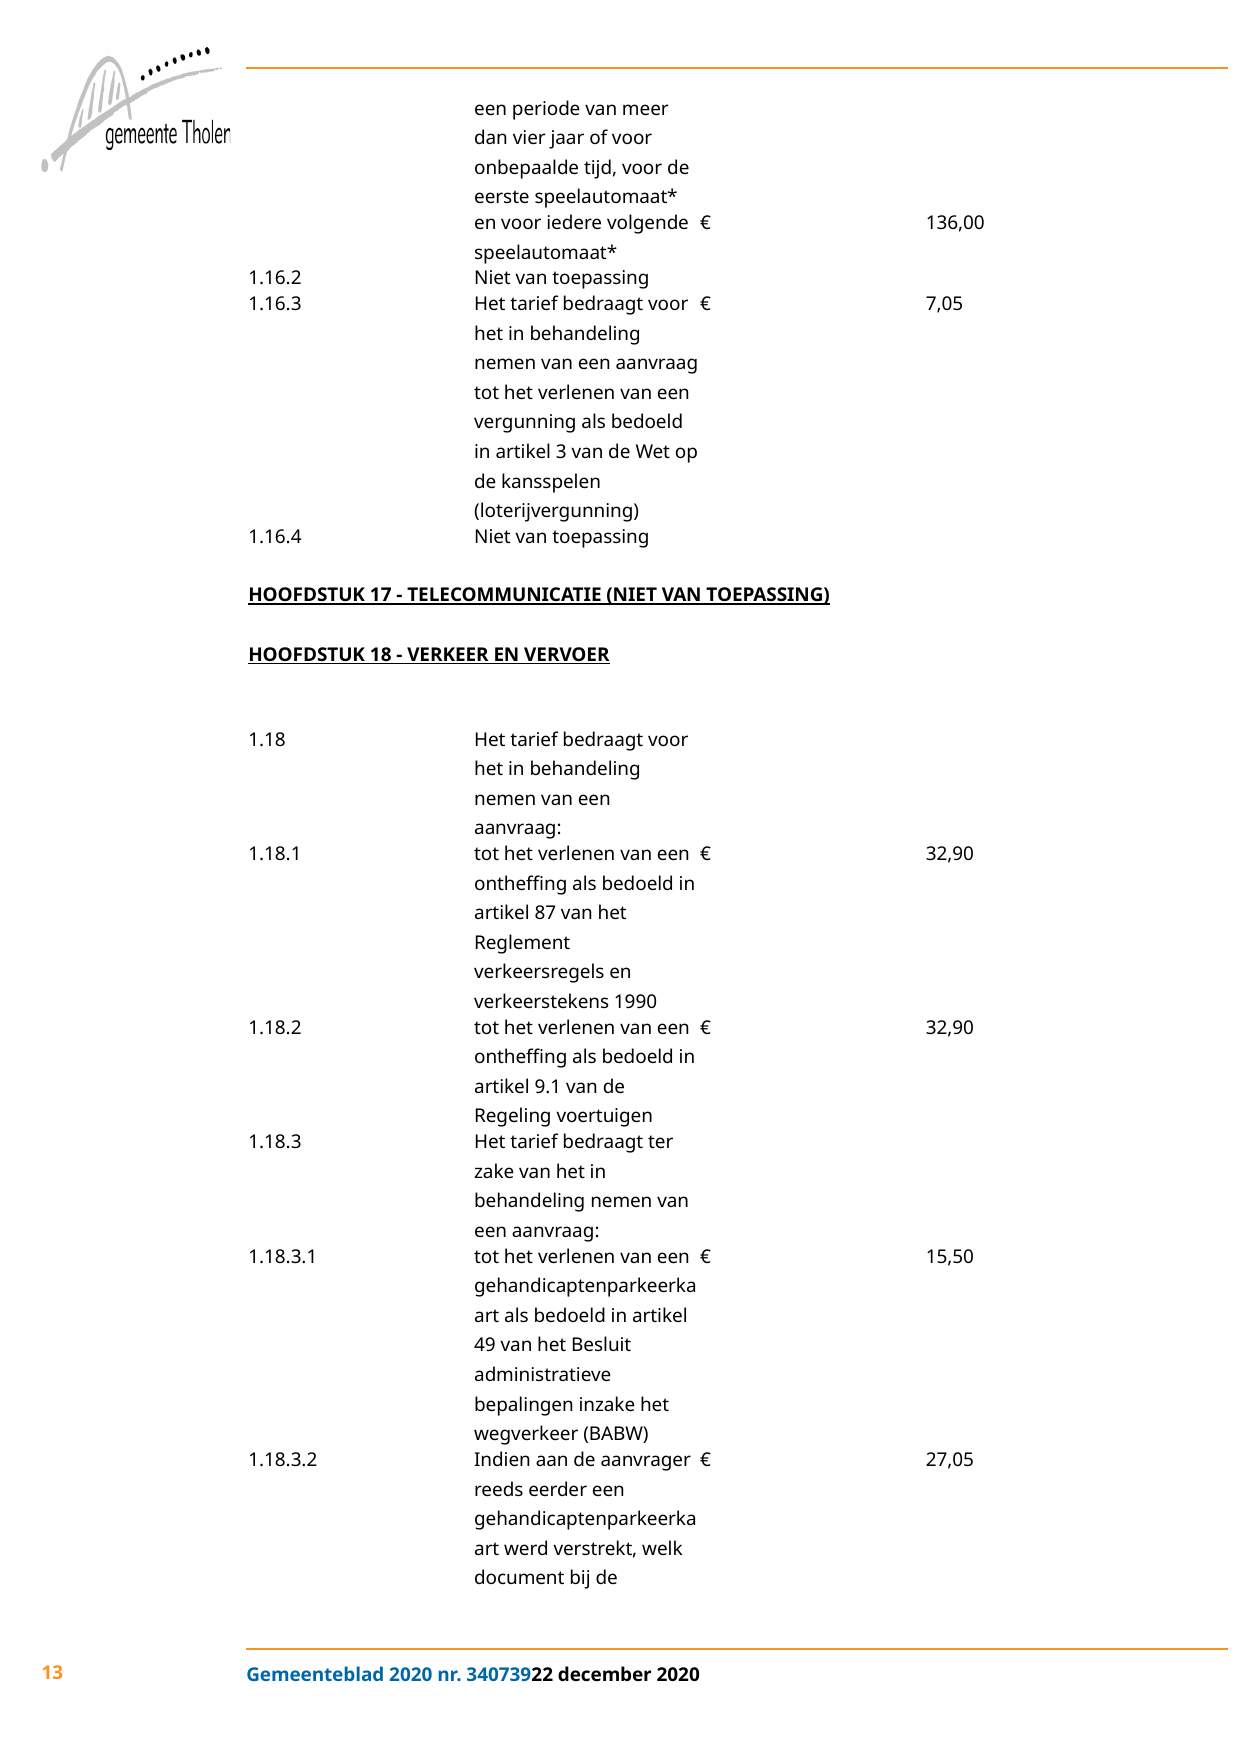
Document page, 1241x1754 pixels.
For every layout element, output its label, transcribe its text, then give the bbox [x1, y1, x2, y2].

table_cell [926, 1129, 1152, 1243]
table_cell [700, 726, 926, 840]
table_cell 1.18 [248, 726, 474, 840]
table_cell Niet van toepassing [474, 265, 700, 290]
table_cell 1.16.3 [248, 290, 474, 523]
table_cell Niet van toepassing [474, 523, 700, 549]
table_cell [926, 523, 1152, 549]
table_cell Indien aan de aanvrager reeds eerder een gehandicaptenparkeerkaart werd verstrekt, welk document bij de [474, 1446, 700, 1590]
table_cell 32,90 [926, 840, 1152, 1014]
table_cell [926, 726, 1152, 840]
table_cell 1.18.3.1 [248, 1243, 474, 1446]
table_cell € [700, 290, 926, 523]
table_cell en voor iedere volgende speelautomaat* [474, 209, 700, 264]
table_cell 1.18.3 [248, 1129, 474, 1243]
table_cell 1.18.2 [248, 1014, 474, 1128]
table_cell [700, 95, 926, 209]
table_cell € [700, 840, 926, 1014]
table_cell 1.16.4 [248, 523, 474, 549]
table_cell 1.18.1 [248, 840, 474, 1014]
table_cell 7,05 [926, 290, 1152, 523]
table_cell 32,90 [926, 1014, 1152, 1128]
table_cell € [700, 1014, 926, 1128]
table_cell 1.18.3.2 [248, 1446, 474, 1590]
table_cell [248, 209, 474, 264]
table_cell een periode van meer dan vier jaar of voor onbepaalde tijd, voor de eerste speelautomaat* [474, 95, 700, 209]
table_cell Het tarief bedraagt voor het in behandeling nemen van een aanvraag tot het verlenen van een vergunning als bedoeld in artikel 3 van de Wet op de kansspelen (loterijvergunning) [474, 290, 700, 523]
table_header [474, 700, 700, 726]
table_cell [700, 523, 926, 549]
table_cell Het tarief bedraagt ter zake van het in behandeling nemen van een aanvraag: [474, 1129, 700, 1243]
table_cell tot het verlenen van een ontheffing als bedoeld in artikel 87 van het Reglement verkeersregels en verkeerstekens 1990 [474, 840, 700, 1014]
text HOOFDSTUK 17 - TELECOMMUNICATIE (NIET VAN TOEPASSING) [248, 582, 1152, 607]
table_cell tot het verlenen van een gehandicaptenparkeerkaart als bedoeld in artikel 49 van het Besluit administratieve bepalingen inzake het wegverkeer (BABW) [474, 1243, 700, 1446]
table_cell Het tarief bedraagt voor het in behandeling nemen van een aanvraag: [474, 726, 700, 840]
table_cell [926, 265, 1152, 290]
table_cell 15,50 [926, 1243, 1152, 1446]
table_cell 1.16.2 [248, 265, 474, 290]
table_header [700, 700, 926, 726]
table_cell 136,00 [926, 209, 1152, 264]
text HOOFDSTUK 18 - VERKEER EN VERVOER [248, 641, 1152, 667]
table_cell 27,05 [926, 1446, 1152, 1590]
picture [41, 47, 231, 172]
table_cell [926, 95, 1152, 209]
table_cell [700, 1129, 926, 1243]
table_header [926, 700, 1152, 726]
table_header [248, 700, 474, 726]
table_cell € [700, 1243, 926, 1446]
table_cell tot het verlenen van een ontheffing als bedoeld in artikel 9.1 van de Regeling voertuigen [474, 1014, 700, 1128]
table_cell [700, 265, 926, 290]
table_cell € [700, 209, 926, 264]
table_cell [248, 95, 474, 209]
table_cell € [700, 1446, 926, 1590]
